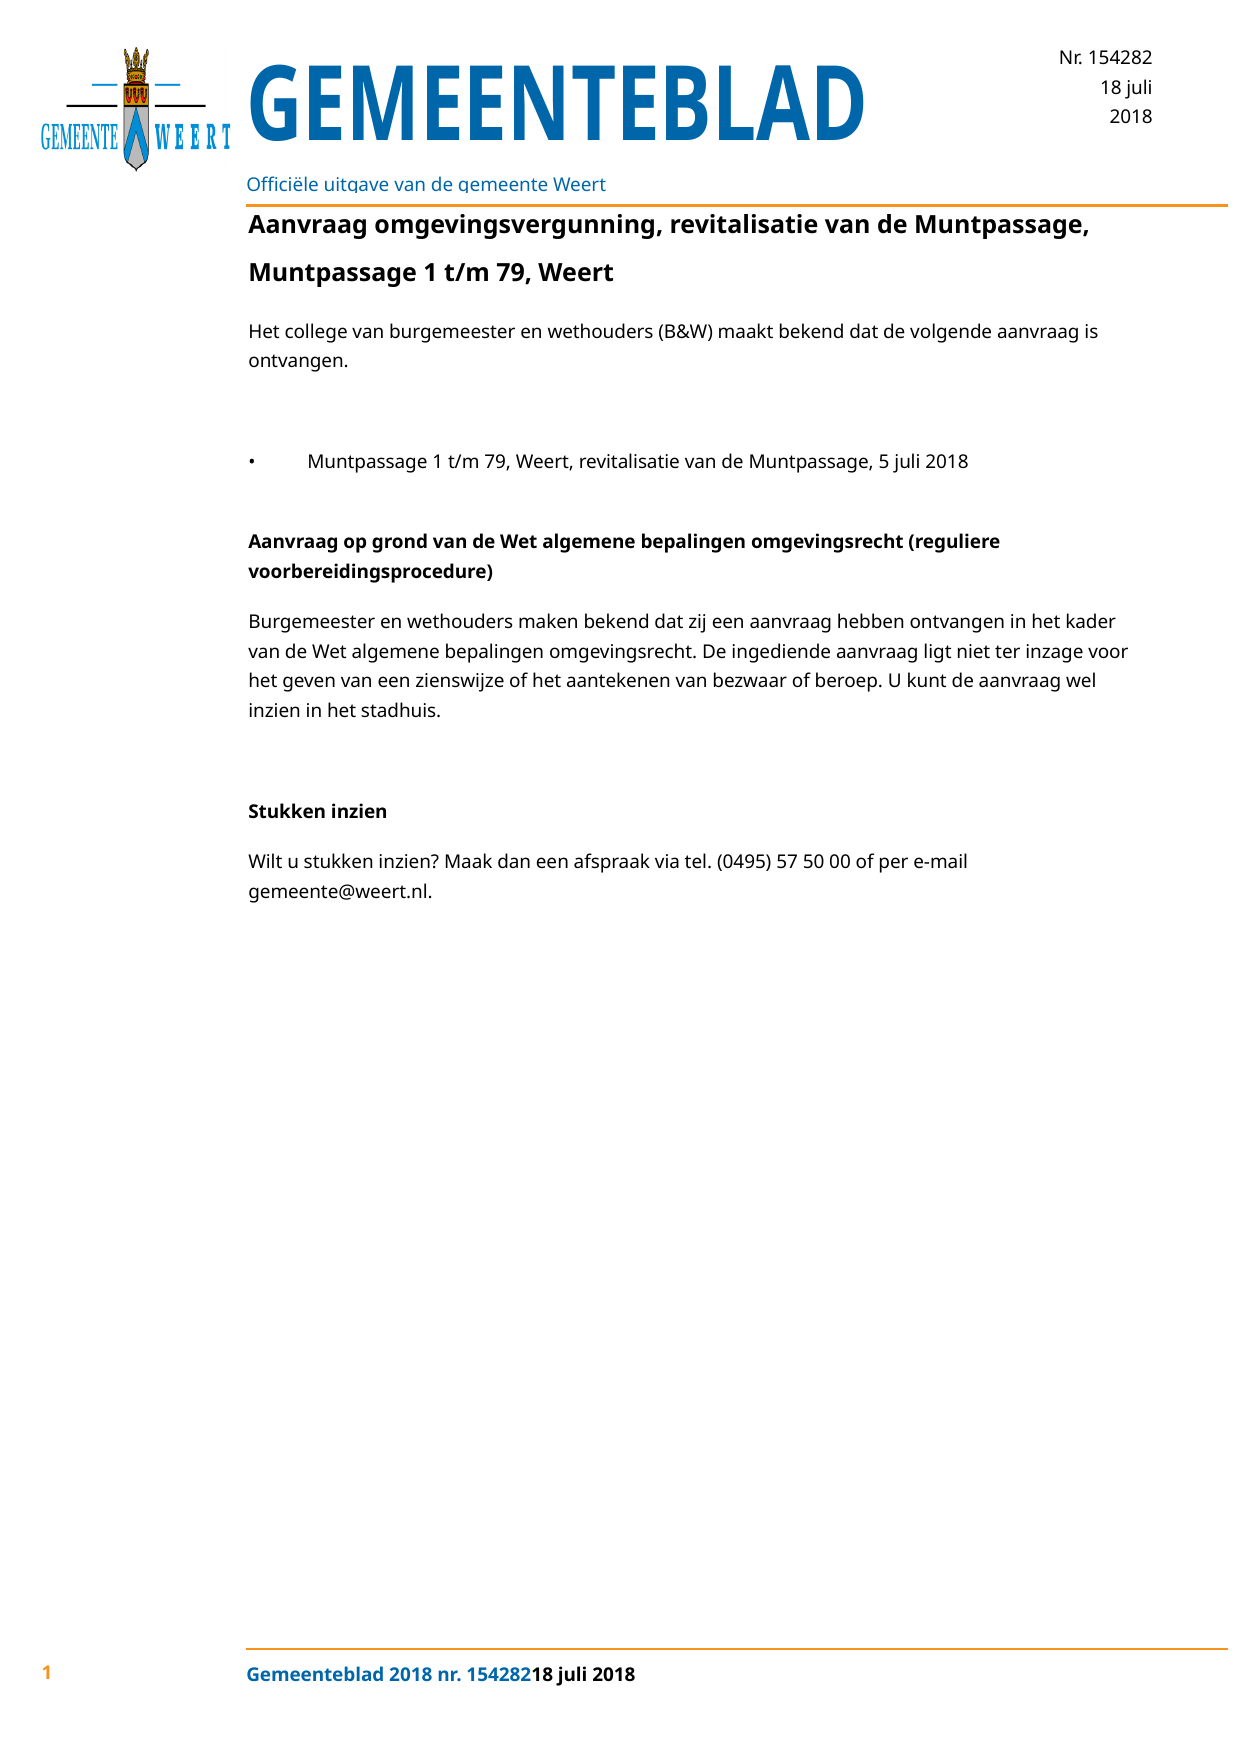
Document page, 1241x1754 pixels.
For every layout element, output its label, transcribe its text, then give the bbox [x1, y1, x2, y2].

text Stukken inzien [248, 798, 1152, 824]
text Aanvraag omgevingsvergunning, revitalisatie van de Muntpassage, Muntpassage 1 t/m 79, Weert [248, 207, 1152, 288]
list Muntpassage 1 t/m 79, Weert, revitalisatie van de Muntpassage, 5 juli 2018 [248, 448, 1152, 474]
text Het college van burgemeester en wethouders (B&W) maakt bekend dat de volgende aanvraag is ontvangen. [248, 318, 1152, 373]
text Aanvraag op grond van de Wet algemene bepalingen omgevingsrecht (reguliere voorbereidingsprocedure) [248, 528, 1152, 584]
text Burgemeester en wethouders maken bekend dat zij een aanvraag hebben ontvangen in het kader van de Wet algemene bepalingen omgevingsrecht. De ingediende aanvraag ligt niet ter inzage voor het geven van een zienswijze of het aantekenen van bezwaar of beroep. U kunt de aanvraag wel inzien in het stadhuis. [248, 608, 1152, 723]
picture [41, 47, 231, 172]
text Wilt u stukken inzien? Maak dan een afspraak via tel. (0495) 57 50 00 of per e-mail gemeente@weert.nl. [248, 848, 1152, 904]
